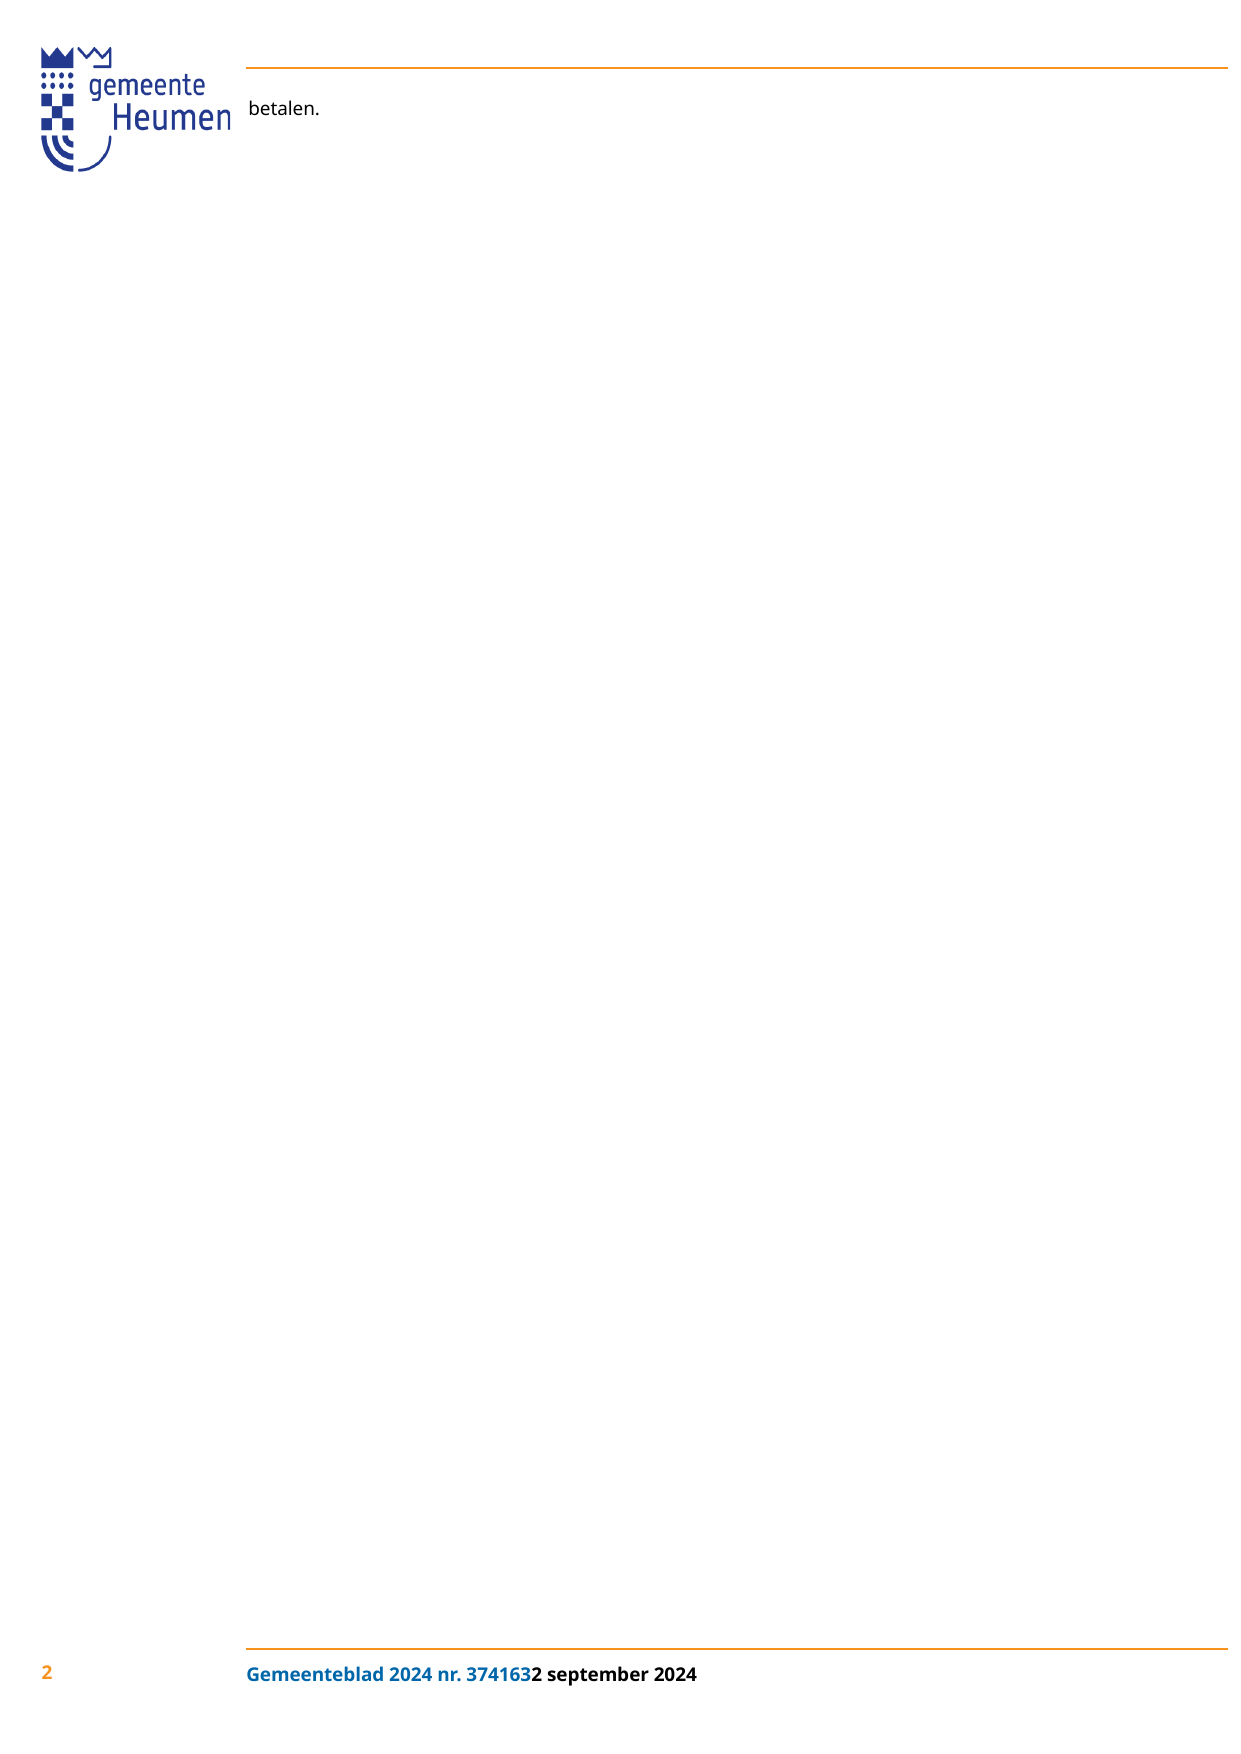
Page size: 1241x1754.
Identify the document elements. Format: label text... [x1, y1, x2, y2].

text betalen. [248, 95, 1152, 121]
picture [41, 47, 231, 172]
